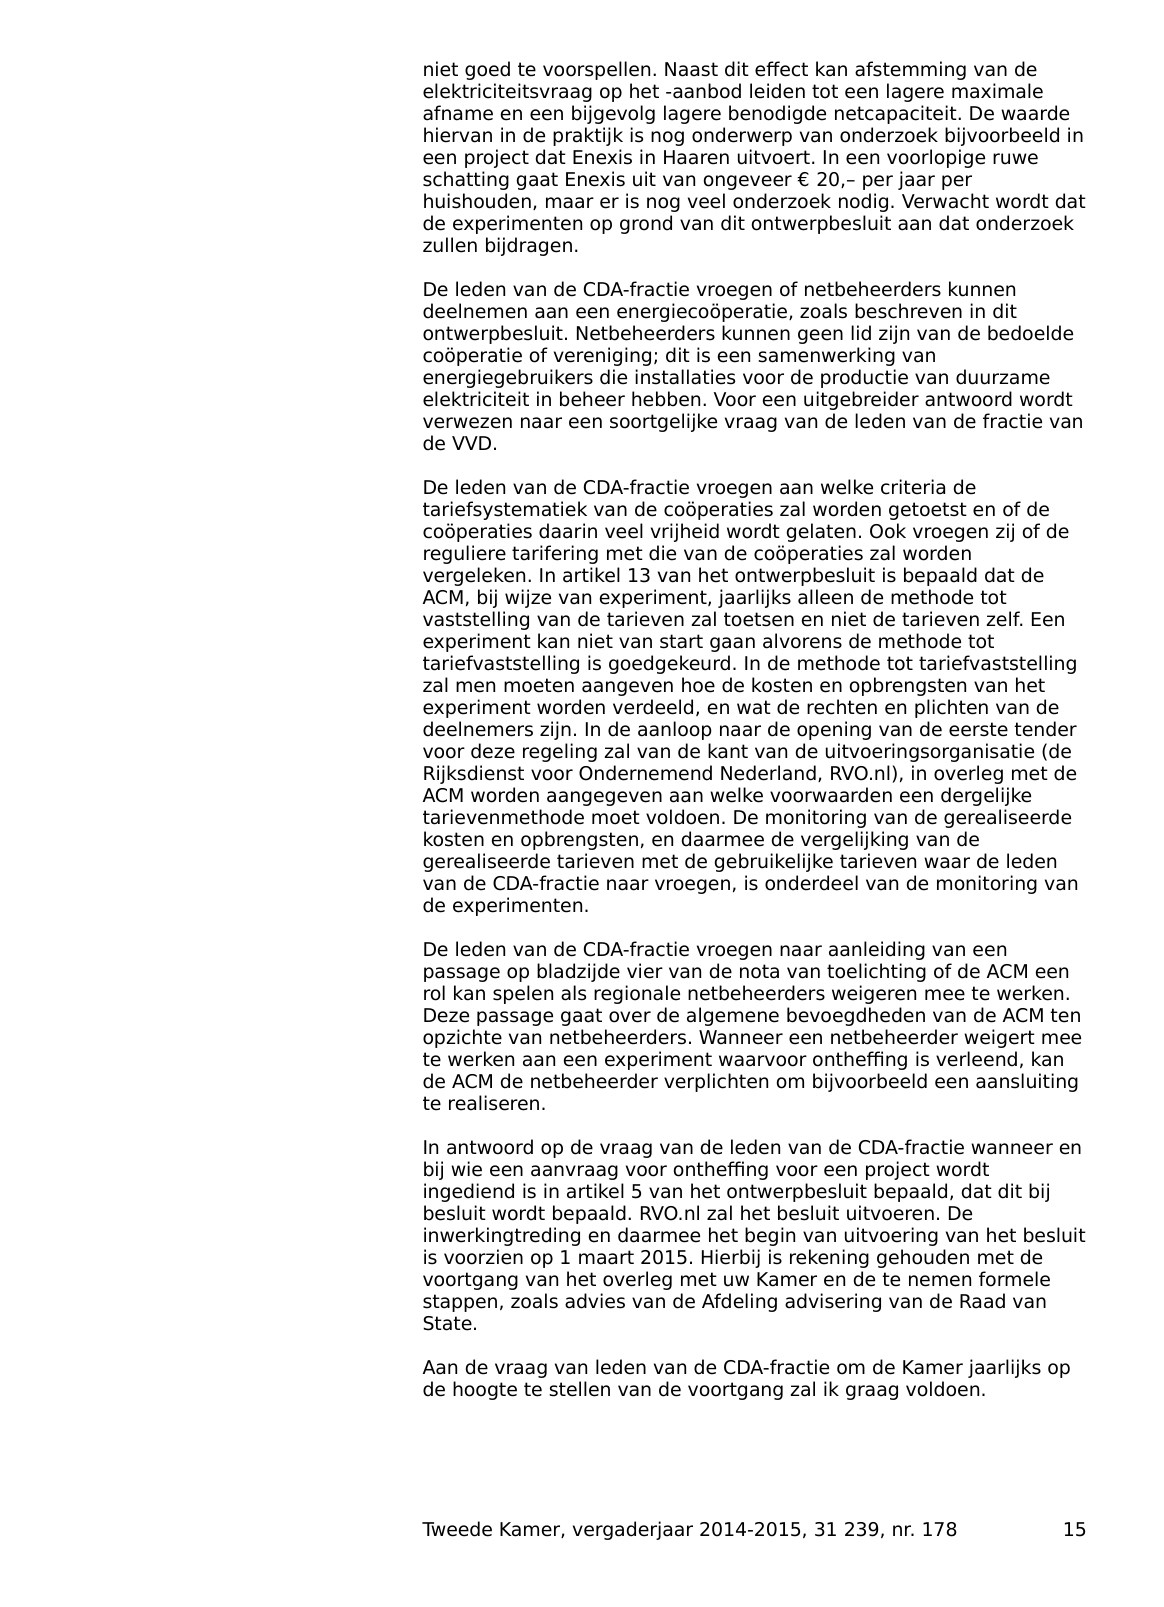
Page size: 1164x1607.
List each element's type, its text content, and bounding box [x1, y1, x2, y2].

text niet goed te voorspellen. Naast dit effect kan afstemming van de elektriciteitsvraag op het -aanbod leiden tot een lagere maximale afname en een bijgevolg lagere benodigde netcapaciteit. De waarde hiervan in de praktijk is nog onderwerp van onderzoek bijvoorbeeld in een project dat Enexis in Haaren uitvoert. In een voorlopige ruwe schatting gaat Enexis uit van ongeveer € 20,– per jaar per huishouden, maar er is nog veel onderzoek nodig. Verwacht wordt dat de experimenten op grond van dit ontwerpbesluit aan dat onderzoek zullen bijdragen. [422, 59, 1087, 257]
text Aan de vraag van leden van de CDA-fractie om de Kamer jaarlijks op de hoogte te stellen van de voortgang zal ik graag voldoen. [422, 1357, 1087, 1401]
text De leden van de CDA-fractie vroegen naar aanleiding van een passage op bladzijde vier van de nota van toelichting of de ACM een rol kan spelen als regionale netbeheerders weigeren mee te werken. Deze passage gaat over de algemene bevoegdheden van de ACM ten opzichte van netbeheerders. Wanneer een netbeheerder weigert mee te werken aan een experiment waarvoor ontheffing is verleend, kan de ACM de netbeheerder verplichten om bijvoorbeeld een aansluiting te realiseren. [422, 939, 1087, 1115]
text De leden van de CDA-fractie vroegen of netbeheerders kunnen deelnemen aan een energiecoöperatie, zoals beschreven in dit ontwerpbesluit. Netbeheerders kunnen geen lid zijn van de bedoelde coöperatie of vereniging; dit is een samenwerking van energiegebruikers die installaties voor de productie van duurzame elektriciteit in beheer hebben. Voor een uitgebreider antwoord wordt verwezen naar een soortgelijke vraag van de leden van de fractie van de VVD. [422, 279, 1087, 455]
text De leden van de CDA-fractie vroegen aan welke criteria de tariefsystematiek van de coöperaties zal worden getoetst en of de coöperaties daarin veel vrijheid wordt gelaten. Ook vroegen zij of de reguliere tarifering met die van de coöperaties zal worden vergeleken. In artikel 13 van het ontwerpbesluit is bepaald dat de ACM, bij wijze van experiment, jaarlijks alleen de methode tot vaststelling van de tarieven zal toetsen en niet de tarieven zelf. Een experiment kan niet van start gaan alvorens de methode tot tariefvaststelling is goedgekeurd. In de methode tot tariefvaststelling zal men moeten aangeven hoe de kosten en opbrengsten van het experiment worden verdeeld, en wat de rechten en plichten van de deelnemers zijn. In de aanloop naar de opening van de eerste tender voor deze regeling zal van de kant van de uitvoeringsorganisatie (de Rijksdienst voor Ondernemend Nederland, RVO.nl), in overleg met de ACM worden aangegeven aan welke voorwaarden een dergelijke tarievenmethode moet voldoen. De monitoring van de gerealiseerde kosten en opbrengsten, en daarmee de vergelijking van de gerealiseerde tarieven met de gebruikelijke tarieven waar de leden van de CDA-fractie naar vroegen, is onderdeel van de monitoring van de experimenten. [422, 477, 1087, 917]
text In antwoord op de vraag van de leden van de CDA-fractie wanneer en bij wie een aanvraag voor ontheffing voor een project wordt ingediend is in artikel 5 van het ontwerpbesluit bepaald, dat dit bij besluit wordt bepaald. RVO.nl zal het besluit uitvoeren. De inwerkingtreding en daarmee het begin van uitvoering van het besluit is voorzien op 1 maart 2015. Hierbij is rekening gehouden met de voortgang van het overleg met uw Kamer en de te nemen formele stappen, zoals advies van de Afdeling advisering van de Raad van State. [422, 1137, 1087, 1335]
